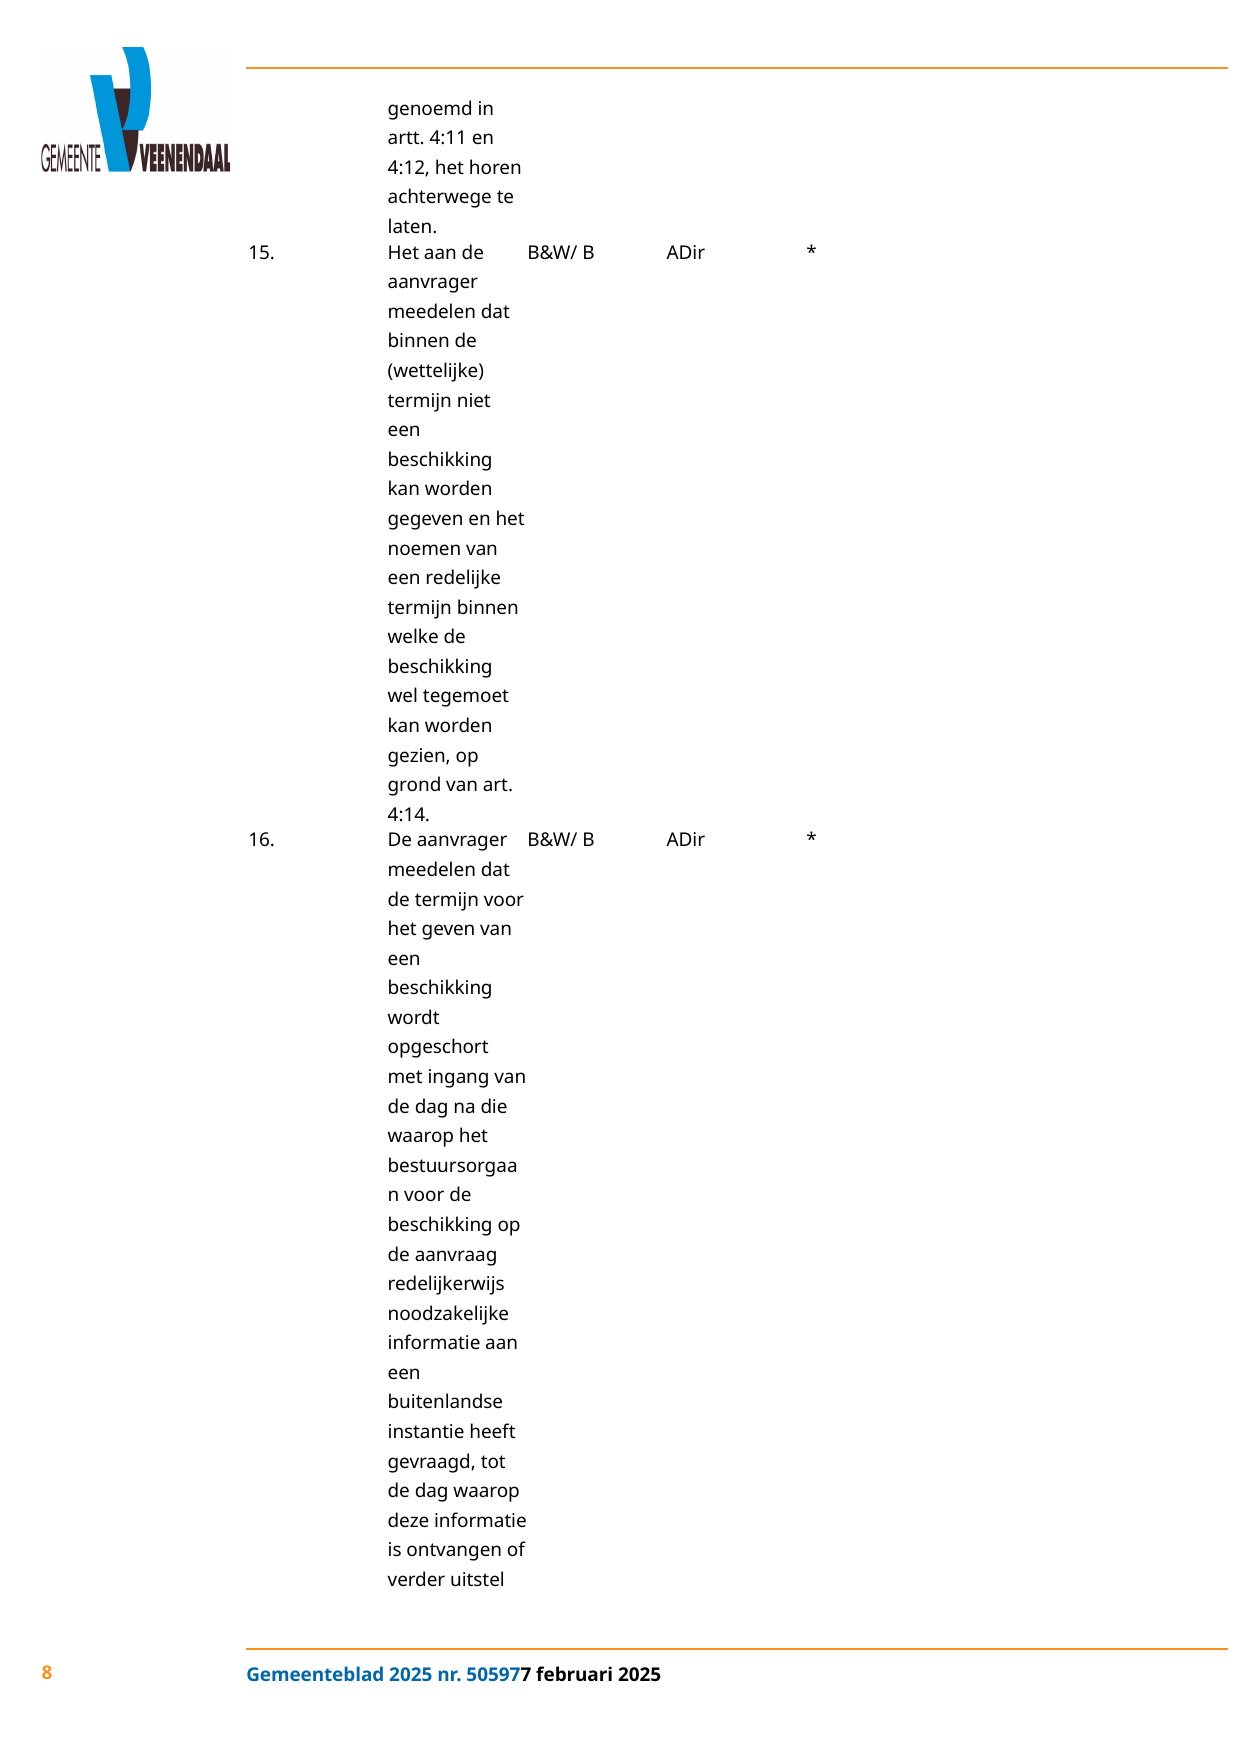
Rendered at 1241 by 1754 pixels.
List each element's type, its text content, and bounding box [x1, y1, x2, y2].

table_cell genoemd in artt. 4:11 en 4:12, het horen achterwege te laten. [388, 95, 527, 239]
table_cell Het aan de aanvrager meedelen dat binnen de (wettelijke) termijn niet een beschikking kan worden gegeven en het noemen van een redelijke termijn binnen welke de beschikking wel tegemoet kan worden gezien, op grond van art. 4:14. [388, 239, 527, 827]
table_cell [248, 827, 387, 1592]
table_cell [945, 239, 1152, 827]
table_cell De aanvrager meedelen dat de termijn voor het geven van een beschikking wordt opgeschort met ingang van de dag na die waarop het bestuursorgaan voor de beschikking op de aanvraag redelijkerwijs noodzakelijke informatie aan een buitenlandse instantie heeft gevraagd, tot de dag waarop deze informatie is ontvangen of verder uitstel [388, 827, 527, 1592]
table_cell [806, 95, 945, 239]
table_cell B&W/ B [527, 239, 666, 827]
table_cell [248, 95, 387, 239]
picture [41, 47, 130, 172]
picture [123, 47, 231, 172]
table_cell [945, 827, 1152, 1592]
table_cell ADir [666, 827, 806, 1592]
table_cell [248, 239, 387, 827]
table_cell [666, 95, 806, 239]
table_cell [527, 95, 666, 239]
table_cell B&W/ B [527, 827, 666, 1592]
table_cell * [806, 239, 945, 827]
table_cell [945, 95, 1152, 239]
table_cell ADir [666, 239, 806, 827]
table_cell * [806, 827, 945, 1592]
